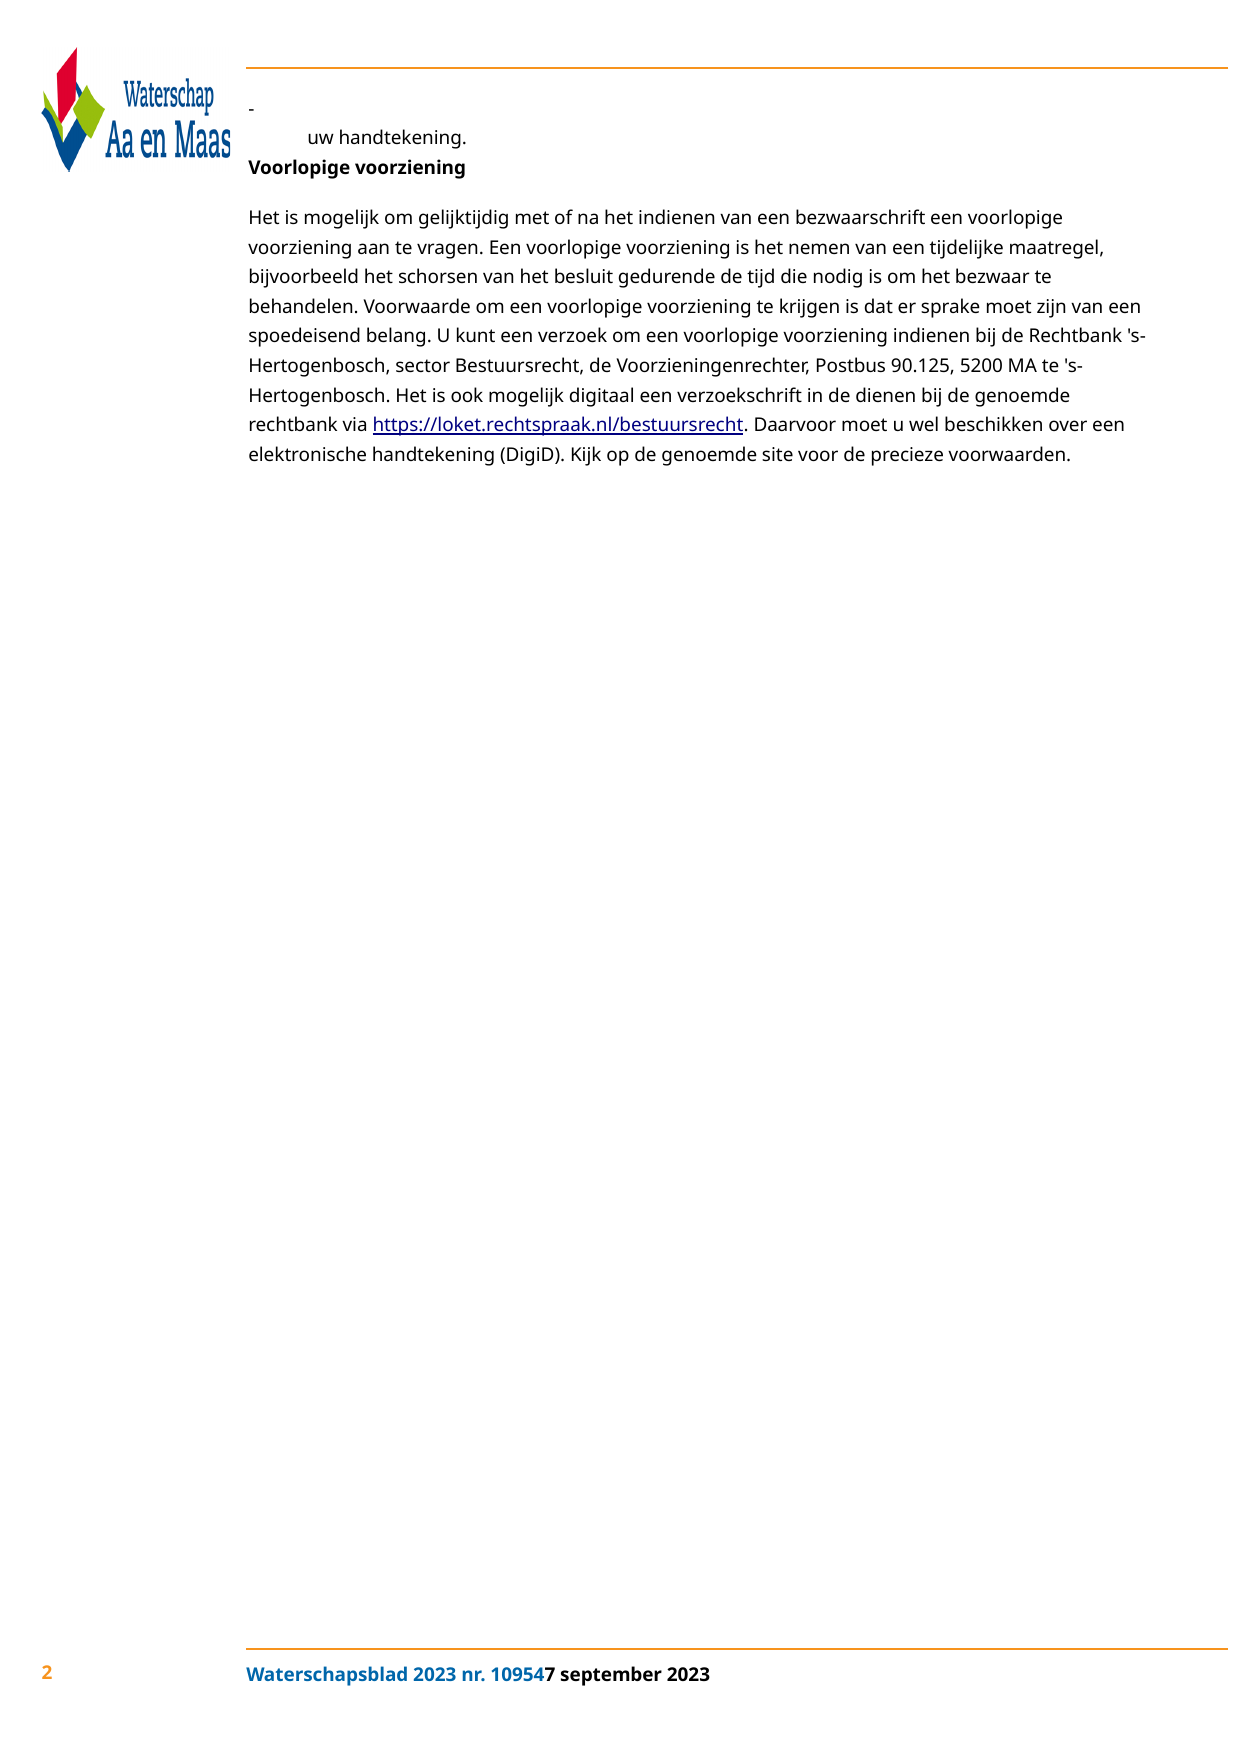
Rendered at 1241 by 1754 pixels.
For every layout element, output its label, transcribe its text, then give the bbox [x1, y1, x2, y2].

text Het is mogelijk om gelijktijdig met of na het indienen van een bezwaarschrift een voorlopige voorziening aan te vragen. Een voorlopige voorziening is het nemen van een tijdelijke maatregel, bijvoorbeeld het schorsen van het besluit gedurende de tijd die nodig is om het bezwaar te behandelen. Voorwaarde om een voorlopige voorziening te krijgen is dat er sprake moet zijn van een spoedeisend belang. U kunt een verzoek om een voorlopige voorziening indienen bij de Rechtbank 's-Hertogenbosch, sector Bestuursrecht, de Voorzieningenrechter, Postbus 90.125, 5200 MA te 's-Hertogenbosch. Het is ook mogelijk digitaal een verzoekschrift in de dienen bij de genoemde rechtbank via https://loket.rechtspraak.nl/bestuursrecht. Daarvoor moet u wel beschikken over een elektronische handtekening (DigiD). Kijk op de genoemde site voor de precieze voorwaarden. [248, 204, 1152, 467]
picture [41, 47, 231, 172]
text Voorlopige voorziening [248, 154, 1152, 180]
list uw handtekening. [248, 124, 1152, 150]
